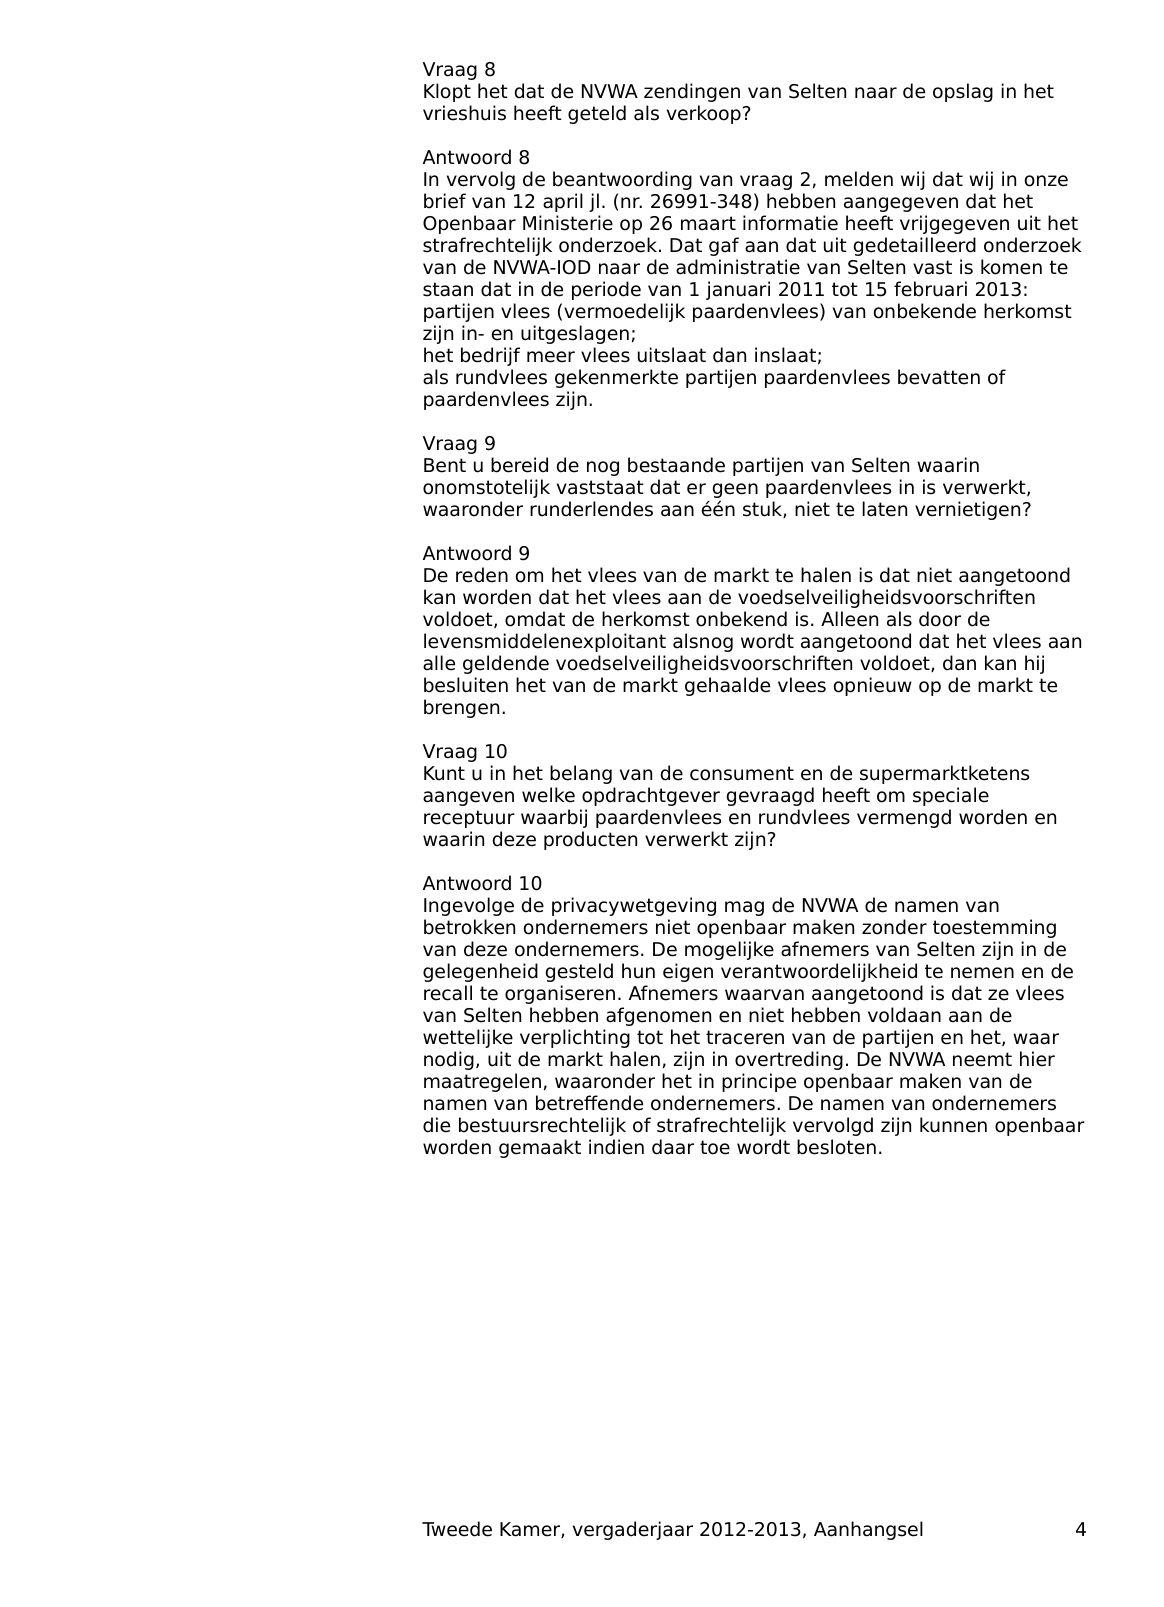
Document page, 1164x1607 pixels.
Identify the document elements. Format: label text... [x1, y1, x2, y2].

text het bedrijf meer vlees uitslaat dan inslaat; [422, 345, 1087, 367]
text Antwoord 10 [422, 873, 1087, 895]
text Antwoord 9 [422, 543, 1087, 565]
text Ingevolge de privacywetgeving mag de NVWA de namen van betrokken ondernemers niet openbaar maken zonder toestemming van deze ondernemers. De mogelijke afnemers van Selten zijn in de gelegenheid gesteld hun eigen verantwoordelijkheid te nemen en de recall te organiseren. Afnemers waarvan aangetoond is dat ze vlees van Selten hebben afgenomen en niet hebben voldaan aan de wettelijke verplichting tot het traceren van de partijen en het, waar nodig, uit de markt halen, zijn in overtreding. De NVWA neemt hier maatregelen, waaronder het in principe openbaar maken van de namen van betreffende ondernemers. De namen van ondernemers die bestuursrechtelijk of strafrechtelijk vervolgd zijn kunnen openbaar worden gemaakt indien daar toe wordt besloten. [422, 895, 1087, 1159]
text partijen vlees (vermoedelijk paardenvlees) van onbekende herkomst zijn in- en uitgeslagen; [422, 301, 1087, 345]
text als rundvlees gekenmerkte partijen paardenvlees bevatten of paardenvlees zijn. [422, 367, 1087, 411]
text Vraag 10 [422, 741, 1087, 763]
text Antwoord 8 [422, 147, 1087, 169]
text Kunt u in het belang van de consument en de supermarktketens aangeven welke opdrachtgever gevraagd heeft om speciale receptuur waarbij paardenvlees en rundvlees vermengd worden en waarin deze producten verwerkt zijn? [422, 763, 1087, 851]
text Vraag 9 [422, 433, 1087, 455]
text Vraag 8 [422, 59, 1087, 81]
text Klopt het dat de NVWA zendingen van Selten naar de opslag in het vrieshuis heeft geteld als verkoop? [422, 81, 1087, 125]
text De reden om het vlees van de markt te halen is dat niet aangetoond kan worden dat het vlees aan de voedselveiligheidsvoorschriften voldoet, omdat de herkomst onbekend is. Alleen als door de levensmiddelenexploitant alsnog wordt aangetoond dat het vlees aan alle geldende voedselveiligheidsvoorschriften voldoet, dan kan hij besluiten het van de markt gehaalde vlees opnieuw op de markt te brengen. [422, 565, 1087, 719]
text In vervolg de beantwoording van vraag 2, melden wij dat wij in onze brief van 12 april jl. (nr. 26991-348) hebben aangegeven dat het Openbaar Ministerie op 26 maart informatie heeft vrijgegeven uit het strafrechtelijk onderzoek. Dat gaf aan dat uit gedetailleerd onderzoek van de NVWA-IOD naar de administratie van Selten vast is komen te staan dat in de periode van 1 januari 2011 tot 15 februari 2013: [422, 169, 1087, 301]
text Bent u bereid de nog bestaande partijen van Selten waarin onomstotelijk vaststaat dat er geen paardenvlees in is verwerkt, waaronder runderlendes aan één stuk, niet te laten vernietigen? [422, 455, 1087, 521]
